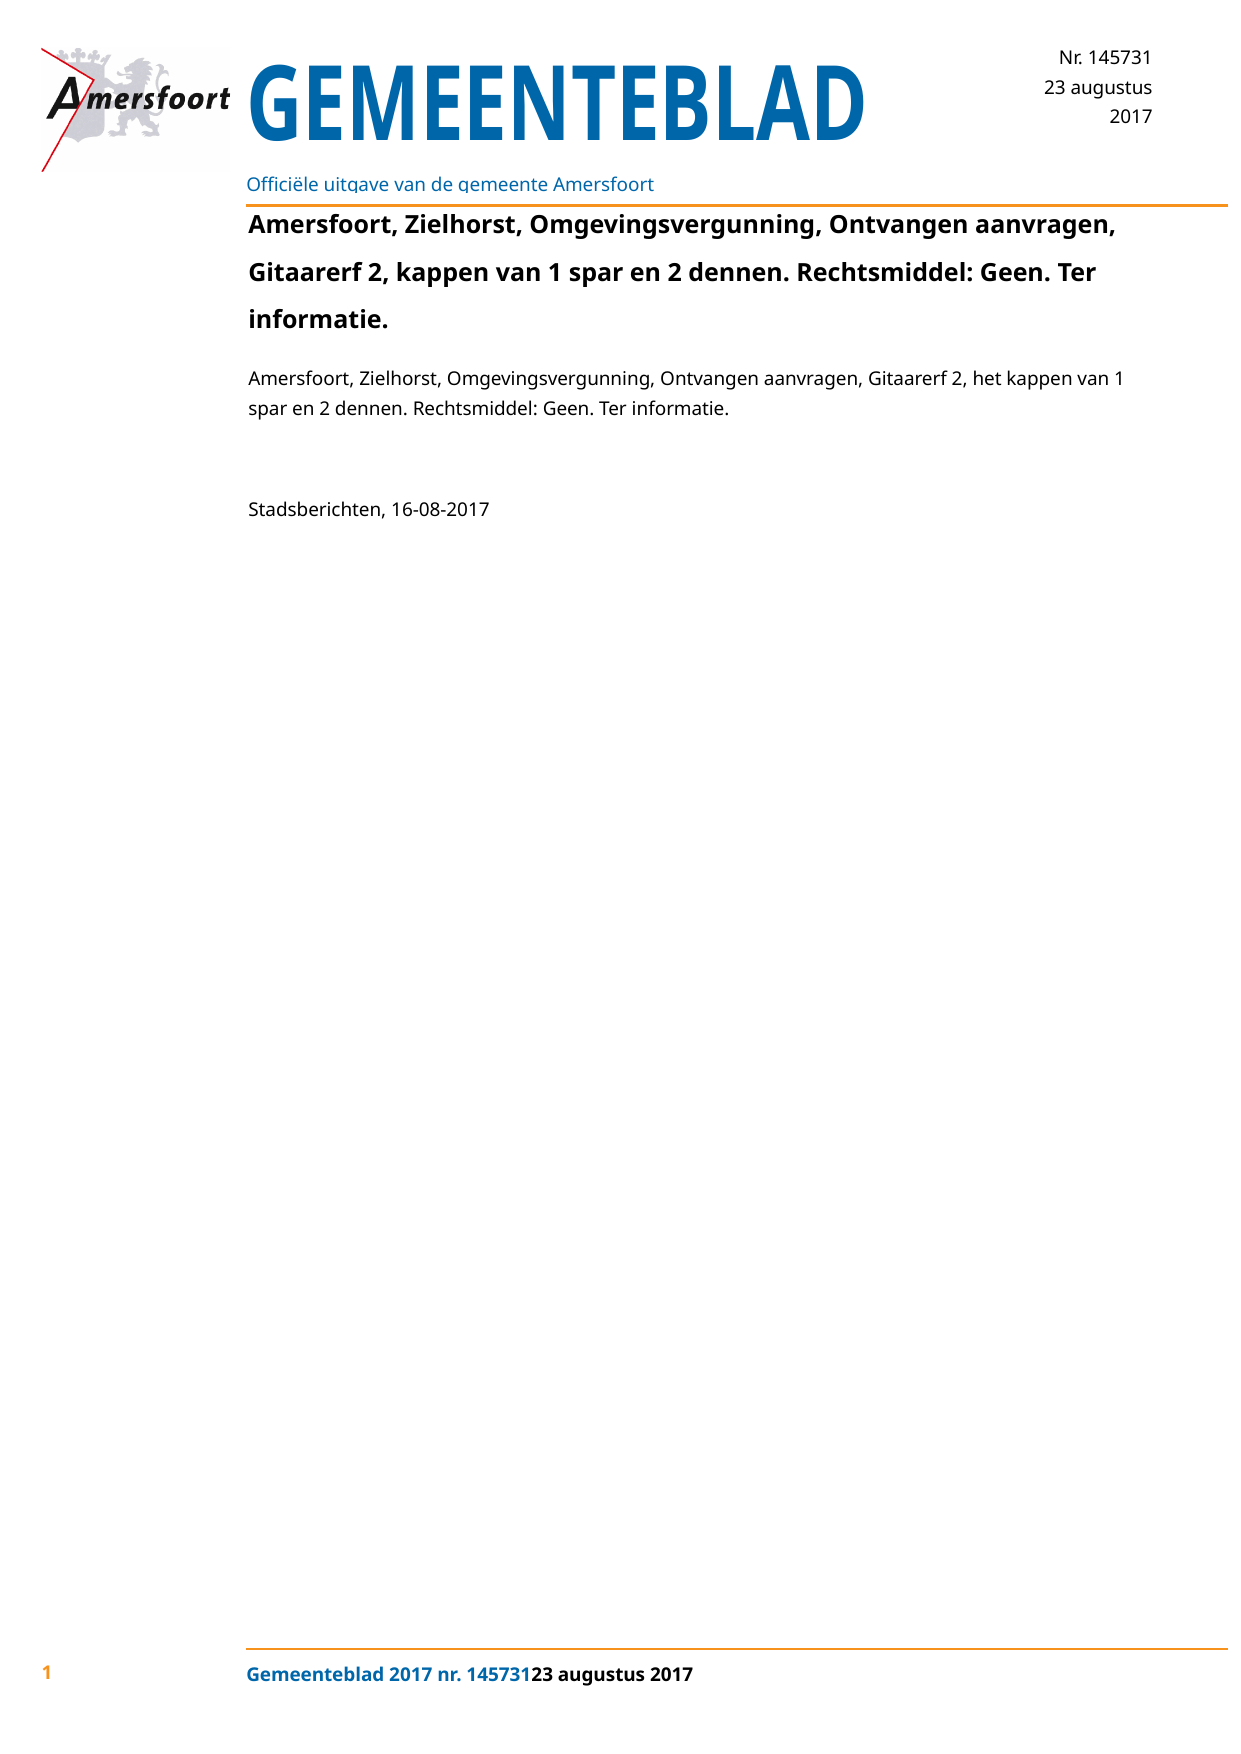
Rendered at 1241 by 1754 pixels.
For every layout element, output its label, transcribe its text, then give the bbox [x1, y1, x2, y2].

text Amersfoort, Zielhorst, Omgevingsvergunning, Ontvangen aanvragen, Gitaarerf 2, kappen van 1 spar en 2 dennen. Rechtsmiddel: Geen. Ter informatie. [248, 207, 1152, 336]
text Stadsberichten, 16-08-2017 [248, 496, 1152, 522]
text Amersfoort, Zielhorst, Omgevingsvergunning, Ontvangen aanvragen, Gitaarerf 2, het kappen van 1 spar en 2 dennen. Rechtsmiddel: Geen. Ter informatie. [248, 366, 1152, 421]
picture [41, 47, 231, 172]
